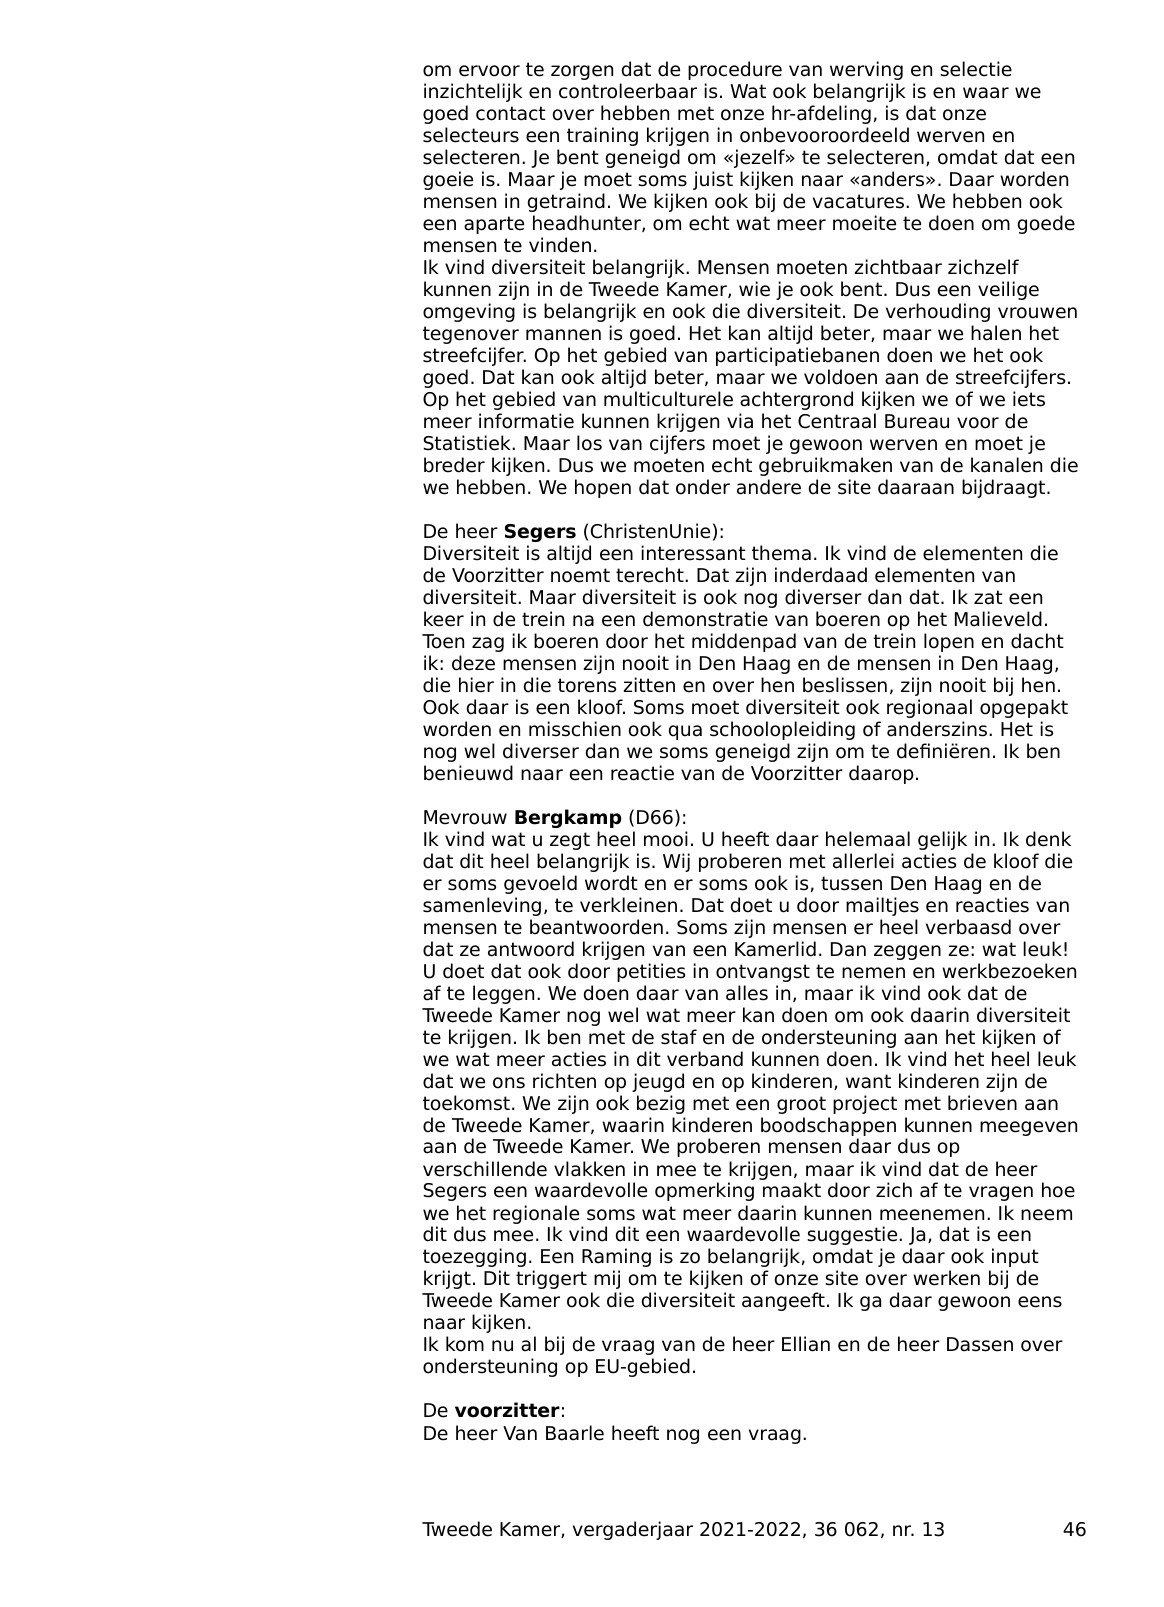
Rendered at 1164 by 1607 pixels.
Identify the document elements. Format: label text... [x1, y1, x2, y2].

text Diversiteit is altijd een interessant thema. Ik vind de elementen die de Voorzitter noemt terecht. Dat zijn inderdaad elementen van diversiteit. Maar diversiteit is ook nog diverser dan dat. Ik zat een keer in de trein na een demonstratie van boeren op het Malieveld. Toen zag ik boeren door het middenpad van de trein lopen en dacht ik: deze mensen zijn nooit in Den Haag en de mensen in Den Haag, die hier in die torens zitten en over hen beslissen, zijn nooit bij hen. Ook daar is een kloof. Soms moet diversiteit ook regionaal opgepakt worden en misschien ook qua schoolopleiding of anderszins. Het is nog wel diverser dan we soms geneigd zijn om te definiëren. Ik ben benieuwd naar een reactie van de Voorzitter daarop. [422, 543, 1087, 784]
text De heer Segers (ChristenUnie): [422, 521, 1087, 543]
text Ik vind wat u zegt heel mooi. U heeft daar helemaal gelijk in. Ik denk dat dit heel belangrijk is. Wij proberen met allerlei acties de kloof die er soms gevoeld wordt en er soms ook is, tussen Den Haag en de samenleving, te verkleinen. Dat doet u door mailtjes en reacties van mensen te beantwoorden. Soms zijn mensen er heel verbaasd over dat ze antwoord krijgen van een Kamerlid. Dan zeggen ze: wat leuk! U doet dat ook door petities in ontvangst te nemen en werkbezoeken af te leggen. We doen daar van alles in, maar ik vind ook dat de Tweede Kamer nog wel wat meer kan doen om ook daarin diversiteit te krijgen. Ik ben met de staf en de ondersteuning aan het kijken of we wat meer acties in dit verband kunnen doen. Ik vind het heel leuk dat we ons richten op jeugd en op kinderen, want kinderen zijn de toekomst. We zijn ook bezig met een groot project met brieven aan de Tweede Kamer, waarin kinderen boodschappen kunnen meegeven aan de Tweede Kamer. We proberen mensen daar dus op verschillende vlakken in mee te krijgen, maar ik vind dat de heer Segers een waardevolle opmerking maakt door zich af te vragen hoe we het regionale soms wat meer daarin kunnen meenemen. Ik neem dit dus mee. Ik vind dit een waardevolle suggestie. Ja, dat is een toezegging. Een Raming is zo belangrijk, omdat je daar ook input krijgt. Dit triggert mij om te kijken of onze site over werken bij de Tweede Kamer ook die diversiteit aangeeft. Ik ga daar gewoon eens naar kijken. [422, 829, 1087, 1334]
text om ervoor te zorgen dat de procedure van werving en selectie inzichtelijk en controleerbaar is. Wat ook belangrijk is en waar we goed contact over hebben met onze hr-afdeling, is dat onze selecteurs een training krijgen in onbevooroordeeld werven en selecteren. Je bent geneigd om «jezelf» te selecteren, omdat dat een goeie is. Maar je moet soms juist kijken naar «anders». Daar worden mensen in getraind. We kijken ook bij de vacatures. We hebben ook een aparte headhunter, om echt wat meer moeite te doen om goede mensen te vinden. [422, 59, 1087, 257]
text Ik kom nu al bij de vraag van de heer Ellian en de heer Dassen over ondersteuning op EU-gebied. [422, 1334, 1087, 1378]
text Ik vind diversiteit belangrijk. Mensen moeten zichtbaar zichzelf kunnen zijn in de Tweede Kamer, wie je ook bent. Dus een veilige omgeving is belangrijk en ook die diversiteit. De verhouding vrouwen tegenover mannen is goed. Het kan altijd beter, maar we halen het streefcijfer. Op het gebied van participatiebanen doen we het ook goed. Dat kan ook altijd beter, maar we voldoen aan de streefcijfers. Op het gebied van multiculturele achtergrond kijken we of we iets meer informatie kunnen krijgen via het Centraal Bureau voor de Statistiek. Maar los van cijfers moet je gewoon werven en moet je breder kijken. Dus we moeten echt gebruikmaken van de kanalen die we hebben. We hopen dat onder andere de site daaraan bijdraagt. [422, 257, 1087, 499]
text De voorzitter: [422, 1400, 1087, 1422]
text De heer Van Baarle heeft nog een vraag. [422, 1422, 1087, 1444]
text Mevrouw Bergkamp (D66): [422, 807, 1087, 829]
